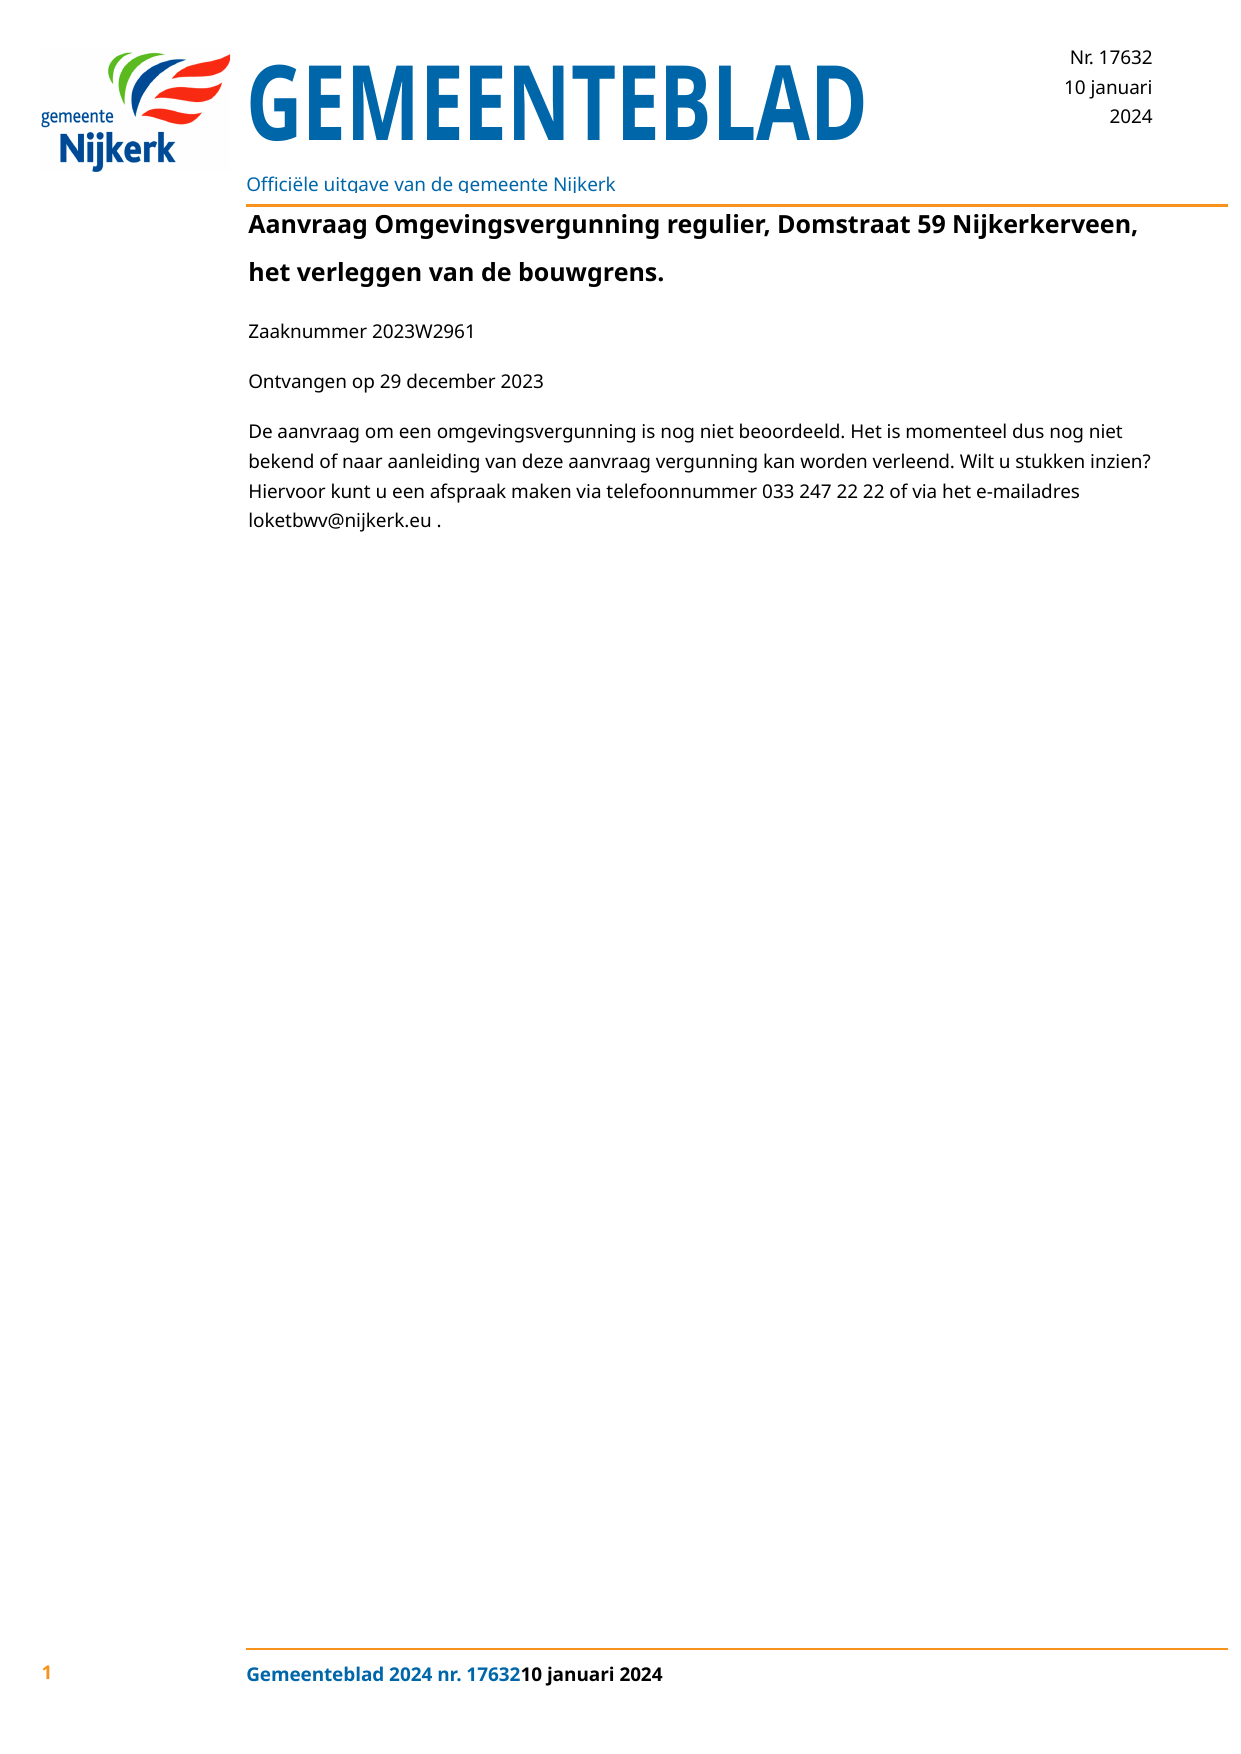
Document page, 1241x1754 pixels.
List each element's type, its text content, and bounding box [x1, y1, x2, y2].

text De aanvraag om een omgevingsvergunning is nog niet beoordeeld. Het is momenteel dus nog niet bekend of naar aanleiding van deze aanvraag vergunning kan worden verleend. Wilt u stukken inzien? Hiervoor kunt u een afspraak maken via telefoonnummer 033 247 22 22 of via het e-mailadres loketbwv@nijkerk.eu . [248, 419, 1152, 533]
picture [41, 47, 231, 172]
text Ontvangen op 29 december 2023 [248, 368, 1152, 394]
text Aanvraag Omgevingsvergunning regulier, Domstraat 59 Nijkerkerveen, het verleggen van de bouwgrens. [248, 207, 1152, 288]
text Zaaknummer 2023W2961 [248, 318, 1152, 344]
